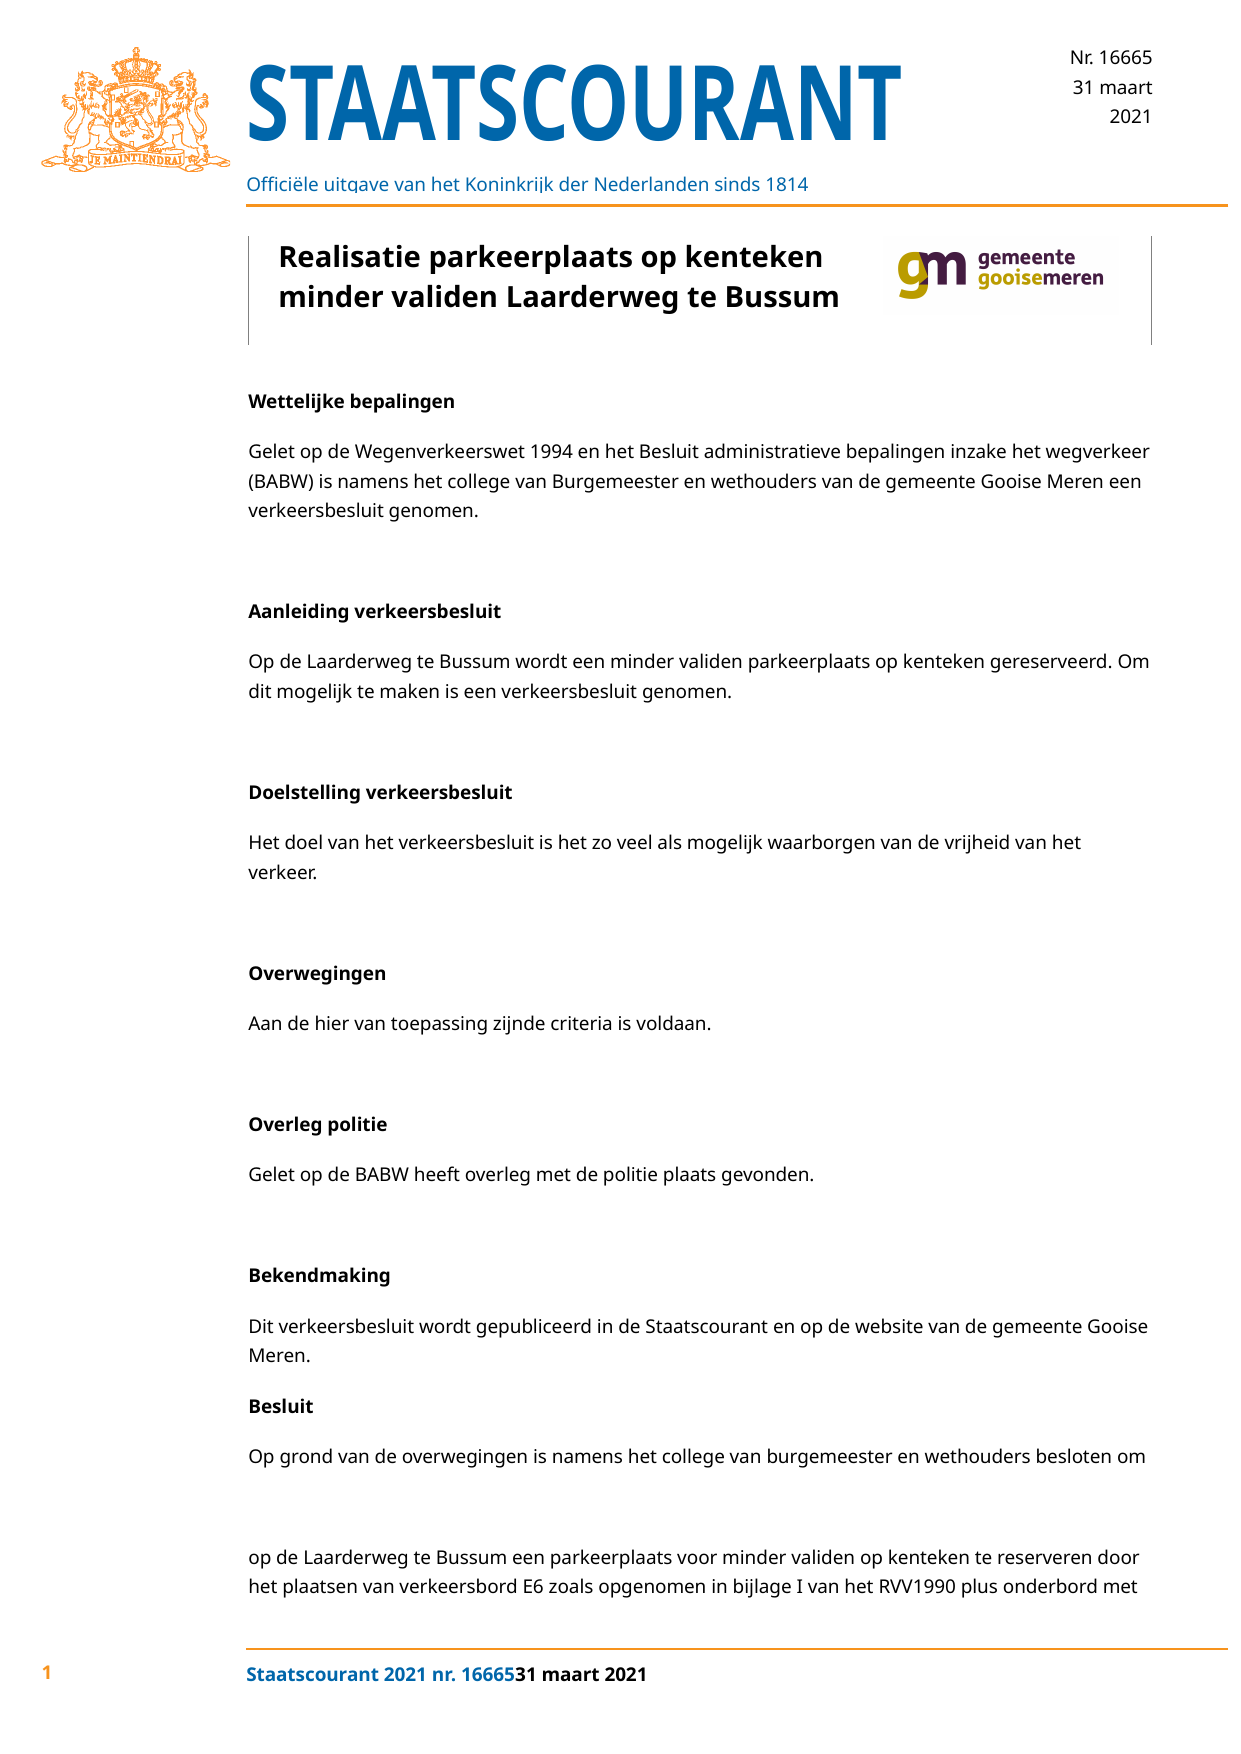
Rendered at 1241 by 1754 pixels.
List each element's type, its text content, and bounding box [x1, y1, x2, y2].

text Het doel van het verkeersbesluit is het zo veel als mogelijk waarborgen van de vrijheid van het verkeer. [248, 829, 1152, 885]
picture [41, 47, 231, 172]
text Overleg politie [248, 1111, 1152, 1137]
text Op de Laarderweg te Bussum wordt een minder validen parkeerplaats op kenteken gereserveerd. Om dit mogelijk te maken is een verkeersbesluit genomen. [248, 649, 1152, 704]
text Wettelijke bepalingen [248, 388, 1152, 414]
text Aanleiding verkeersbesluit [248, 598, 1152, 624]
text Besluit [248, 1393, 1152, 1419]
text Overwegingen [248, 960, 1152, 986]
text op de Laarderweg te Bussum een parkeerplaats voor minder validen op kenteken te reserveren door het plaatsen van verkeersbord E6 zoals opgenomen in bijlage I van het RVV1990 plus onderbord met [248, 1544, 1152, 1599]
table_header Realisatie parkeerplaats op kenteken minder validen Laarderweg te Bussum [249, 236, 850, 345]
text Op grond van de overwegingen is namens het college van burgemeester en wethouders besloten om [248, 1443, 1152, 1469]
text Bekendmaking [248, 1262, 1152, 1288]
text Gelet op de BABW heeft overleg met de politie plaats gevonden. [248, 1162, 1152, 1187]
text Gelet op de Wegenverkeerswet 1994 en het Besluit administratieve bepalingen inzake het wegverkeer (BABW) is namens het college van Burgemeester en wethouders van de gemeente Gooise Meren een verkeersbesluit genomen. [248, 438, 1152, 523]
text Dit verkeersbesluit wordt gepubliceerd in de Staatscourant en op de website van de gemeente Gooise Meren. [248, 1313, 1152, 1368]
text Aan de hier van toepassing zijnde criteria is voldaan. [248, 1010, 1152, 1036]
text Doelstelling verkeersbesluit [248, 779, 1152, 805]
picture [882, 236, 1119, 315]
table_header [850, 236, 1151, 345]
